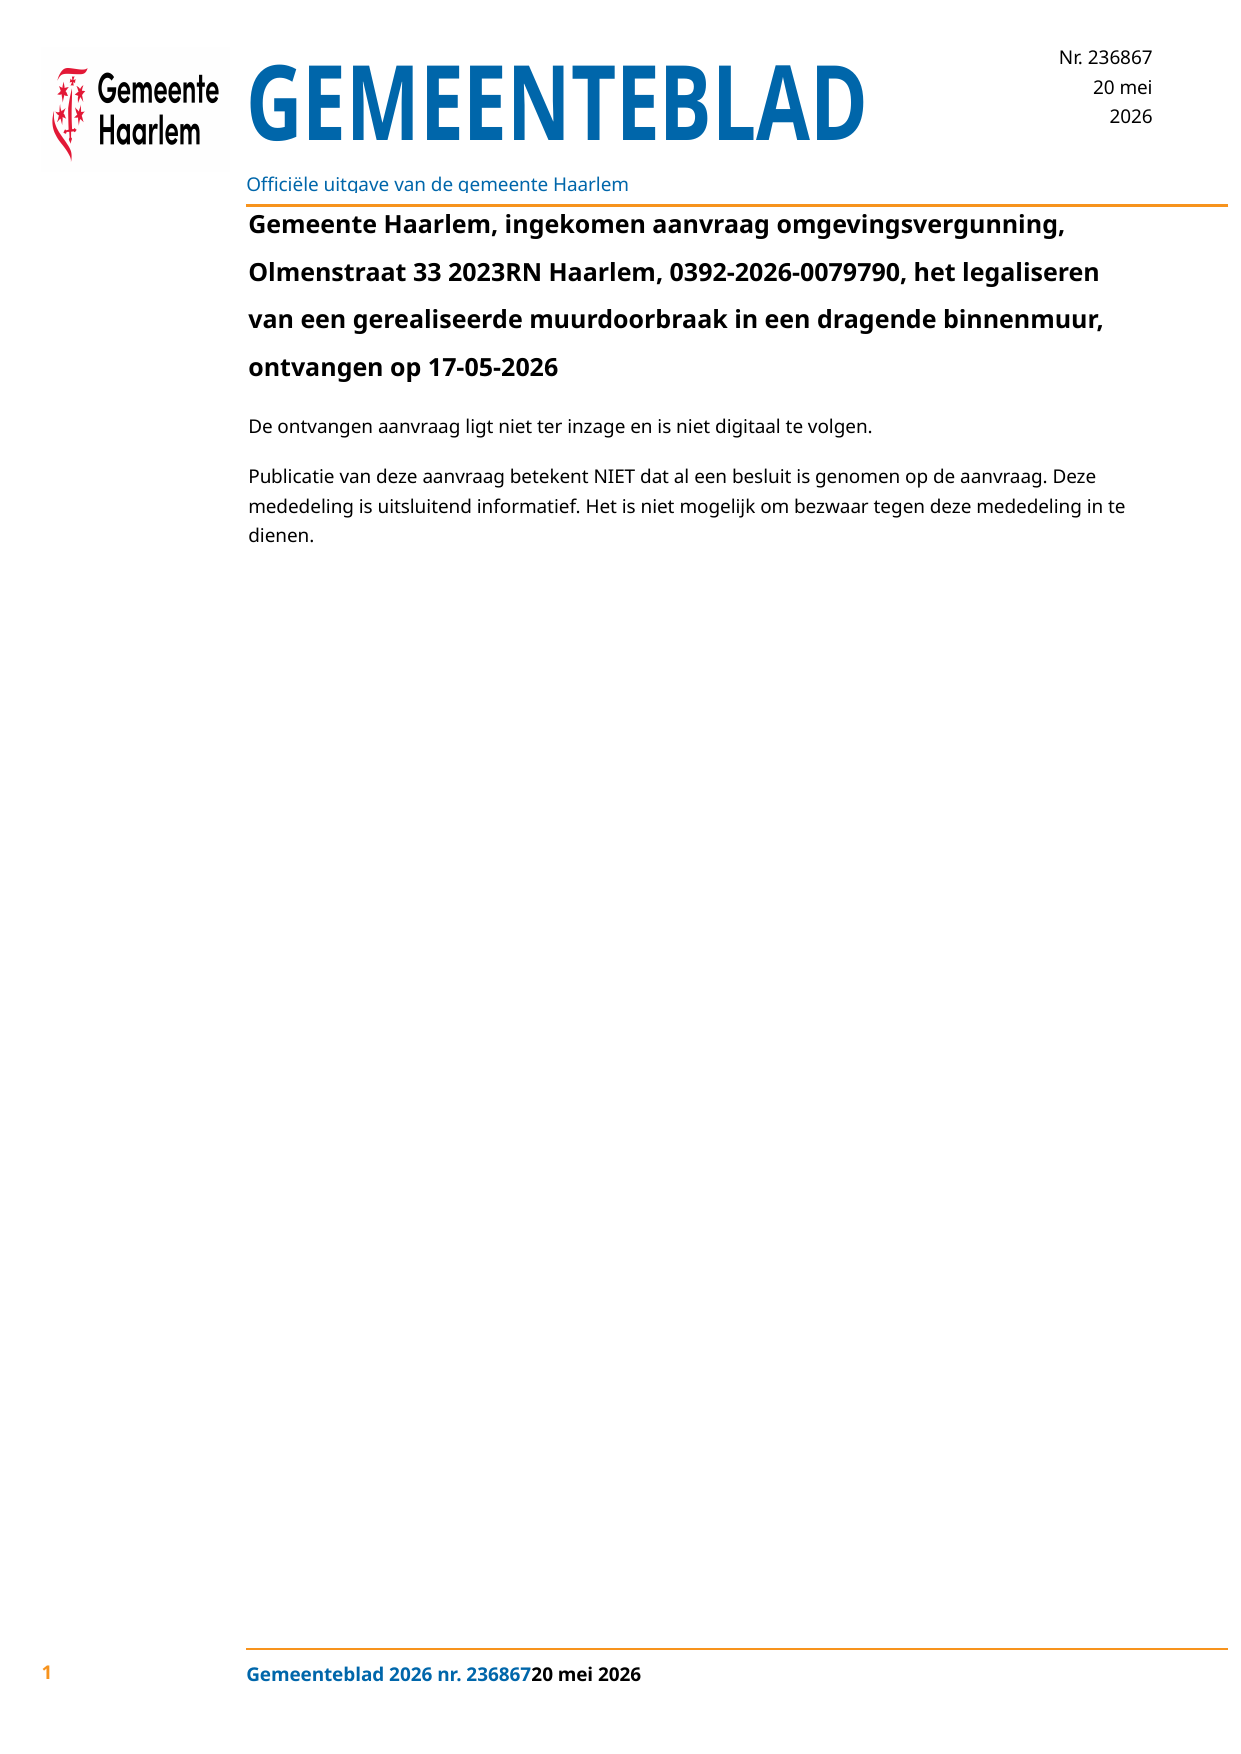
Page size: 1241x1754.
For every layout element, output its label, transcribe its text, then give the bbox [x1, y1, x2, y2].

text Gemeente Haarlem, ingekomen aanvraag omgevingsvergunning, Olmenstraat 33 2023RN Haarlem, 0392-2026-0079790, het legaliseren van een gerealiseerde muurdoorbraak in een dragende binnenmuur, ontvangen op 17-05-2026 [248, 207, 1152, 384]
text De ontvangen aanvraag ligt niet ter inzage en is niet digitaal te volgen. [248, 413, 1152, 439]
picture [41, 47, 231, 172]
text Publicatie van deze aanvraag betekent NIET dat al een besluit is genomen op de aanvraag. Deze mededeling is uitsluitend informatief. Het is niet mogelijk om bezwaar tegen deze mededeling in te dienen. [248, 463, 1152, 548]
